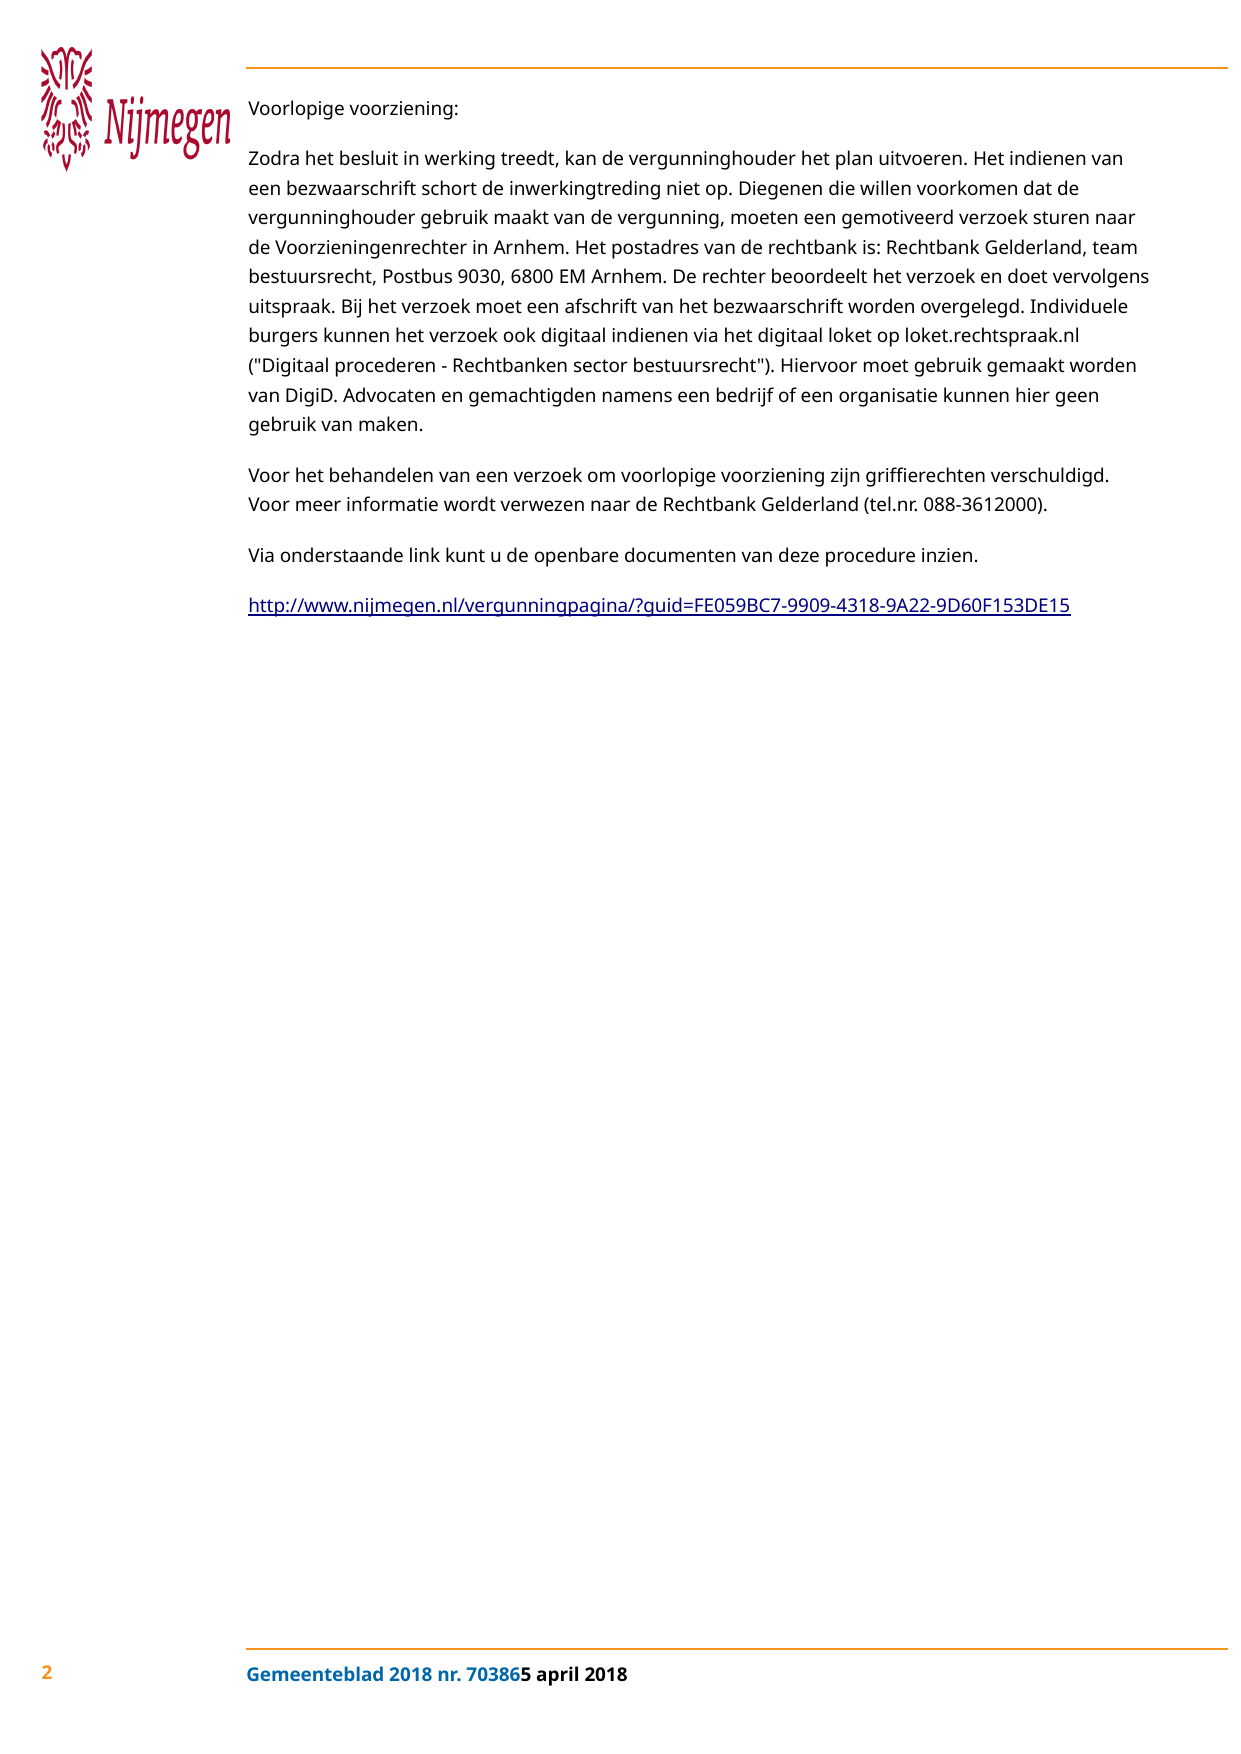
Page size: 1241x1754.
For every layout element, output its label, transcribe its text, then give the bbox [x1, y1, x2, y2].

picture [41, 47, 231, 172]
text Voorlopige voorziening: [248, 95, 1152, 121]
text Zodra het besluit in werking treedt, kan de vergunninghouder het plan uitvoeren. Het indienen van een bezwaarschrift schort de inwerkingtreding niet op. Diegenen die willen voorkomen dat de vergunninghouder gebruik maakt van de vergunning, moeten een gemotiveerd verzoek sturen naar de Voorzieningenrechter in Arnhem. Het postadres van de rechtbank is: Rechtbank Gelderland, team bestuursrecht, Postbus 9030, 6800 EM Arnhem. De rechter beoordeelt het verzoek en doet vervolgens uitspraak. Bij het verzoek moet een afschrift van het bezwaarschrift worden overgelegd. Individuele burgers kunnen het verzoek ook digitaal indienen via het digitaal loket op loket.rechtspraak.nl ("Digitaal procederen - Rechtbanken sector bestuursrecht"). Hiervoor moet gebruik gemaakt worden van DigiD. Advocaten en gemachtigden namens een bedrijf of een organisatie kunnen hier geen gebruik van maken. [248, 145, 1152, 437]
text http://www.nijmegen.nl/vergunningpagina/?guid=FE059BC7-9909-4318-9A22-9D60F153DE15 [248, 592, 1152, 618]
text Via onderstaande link kunt u de openbare documenten van deze procedure inzien. [248, 542, 1152, 568]
text Voor het behandelen van een verzoek om voorlopige voorziening zijn griffierechten verschuldigd. Voor meer informatie wordt verwezen naar de Rechtbank Gelderland (tel.nr. 088-3612000). [248, 462, 1152, 517]
